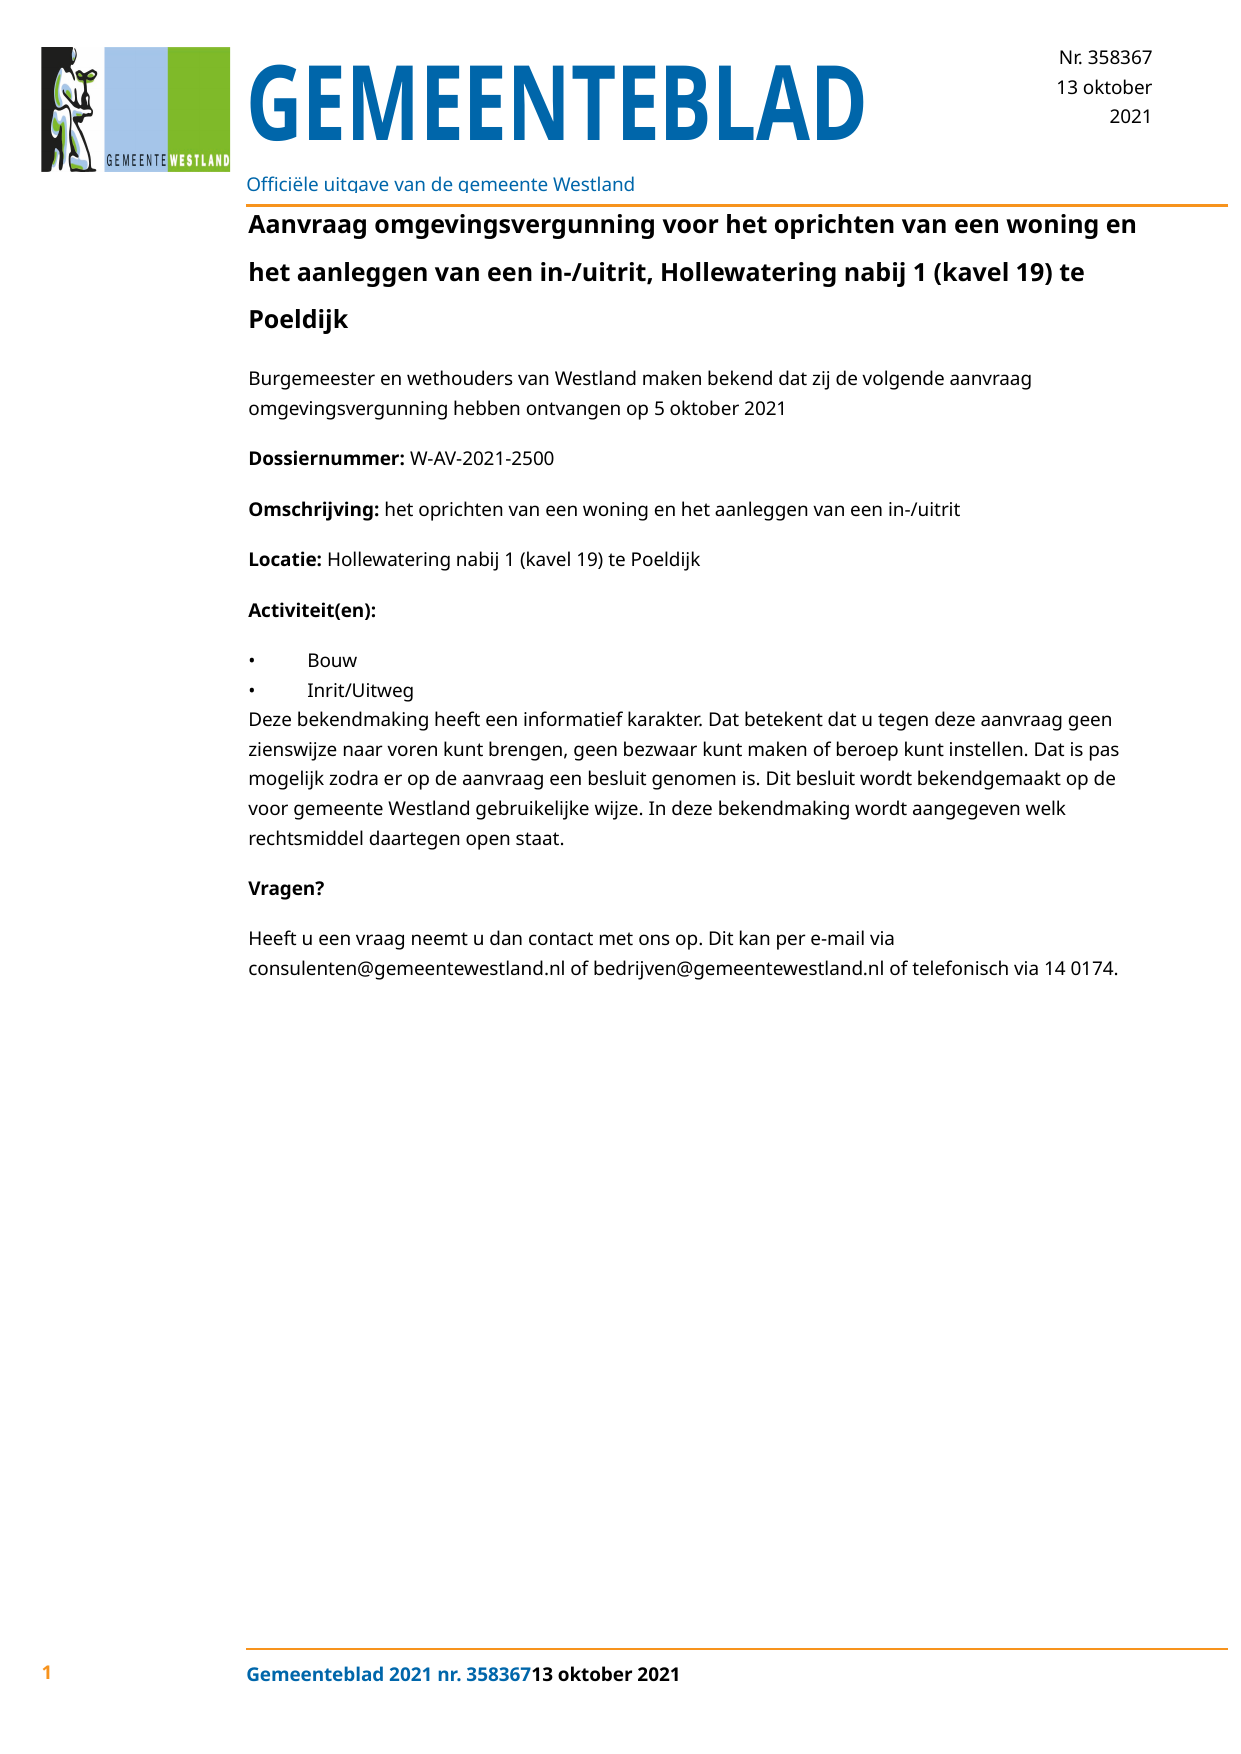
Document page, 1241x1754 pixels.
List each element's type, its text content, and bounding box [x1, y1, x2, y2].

text Locatie: Hollewatering nabij 1 (kavel 19) te Poeldijk [248, 546, 1152, 572]
list Bouw [248, 647, 1152, 673]
text Aanvraag omgevingsvergunning voor het oprichten van een woning en het aanleggen van een in-/uitrit, Hollewatering nabij 1 (kavel 19) te Poeldijk [248, 207, 1152, 336]
text Omschrijving: het oprichten van een woning en het aanleggen van een in-/uitrit [248, 496, 1152, 522]
picture [41, 47, 231, 172]
list Inrit/Uitweg [248, 677, 1152, 702]
text Activiteit(en): [248, 597, 1152, 622]
text Vragen? [248, 875, 1152, 901]
text Dossiernummer: W-AV-2021-2500 [248, 446, 1152, 471]
text Deze bekendmaking heeft een informatief karakter. Dat betekent dat u tegen deze aanvraag geen zienswijze naar voren kunt brengen, geen bezwaar kunt maken of beroep kunt instellen. Dat is pas mogelijk zodra er op de aanvraag een besluit genomen is. Dit besluit wordt bekendgemaakt op de voor gemeente Westland gebruikelijke wijze. In deze bekendmaking wordt aangegeven welk rechtsmiddel daartegen open staat. [248, 706, 1152, 850]
text Heeft u een vraag neemt u dan contact met ons op. Dit kan per e-mail via consulenten@gemeentewestland.nl of bedrijven@gemeentewestland.nl of telefonisch via 14 0174. [248, 926, 1152, 981]
text Burgemeester en wethouders van Westland maken bekend dat zij de volgende aanvraag omgevingsvergunning hebben ontvangen op 5 oktober 2021 [248, 366, 1152, 421]
